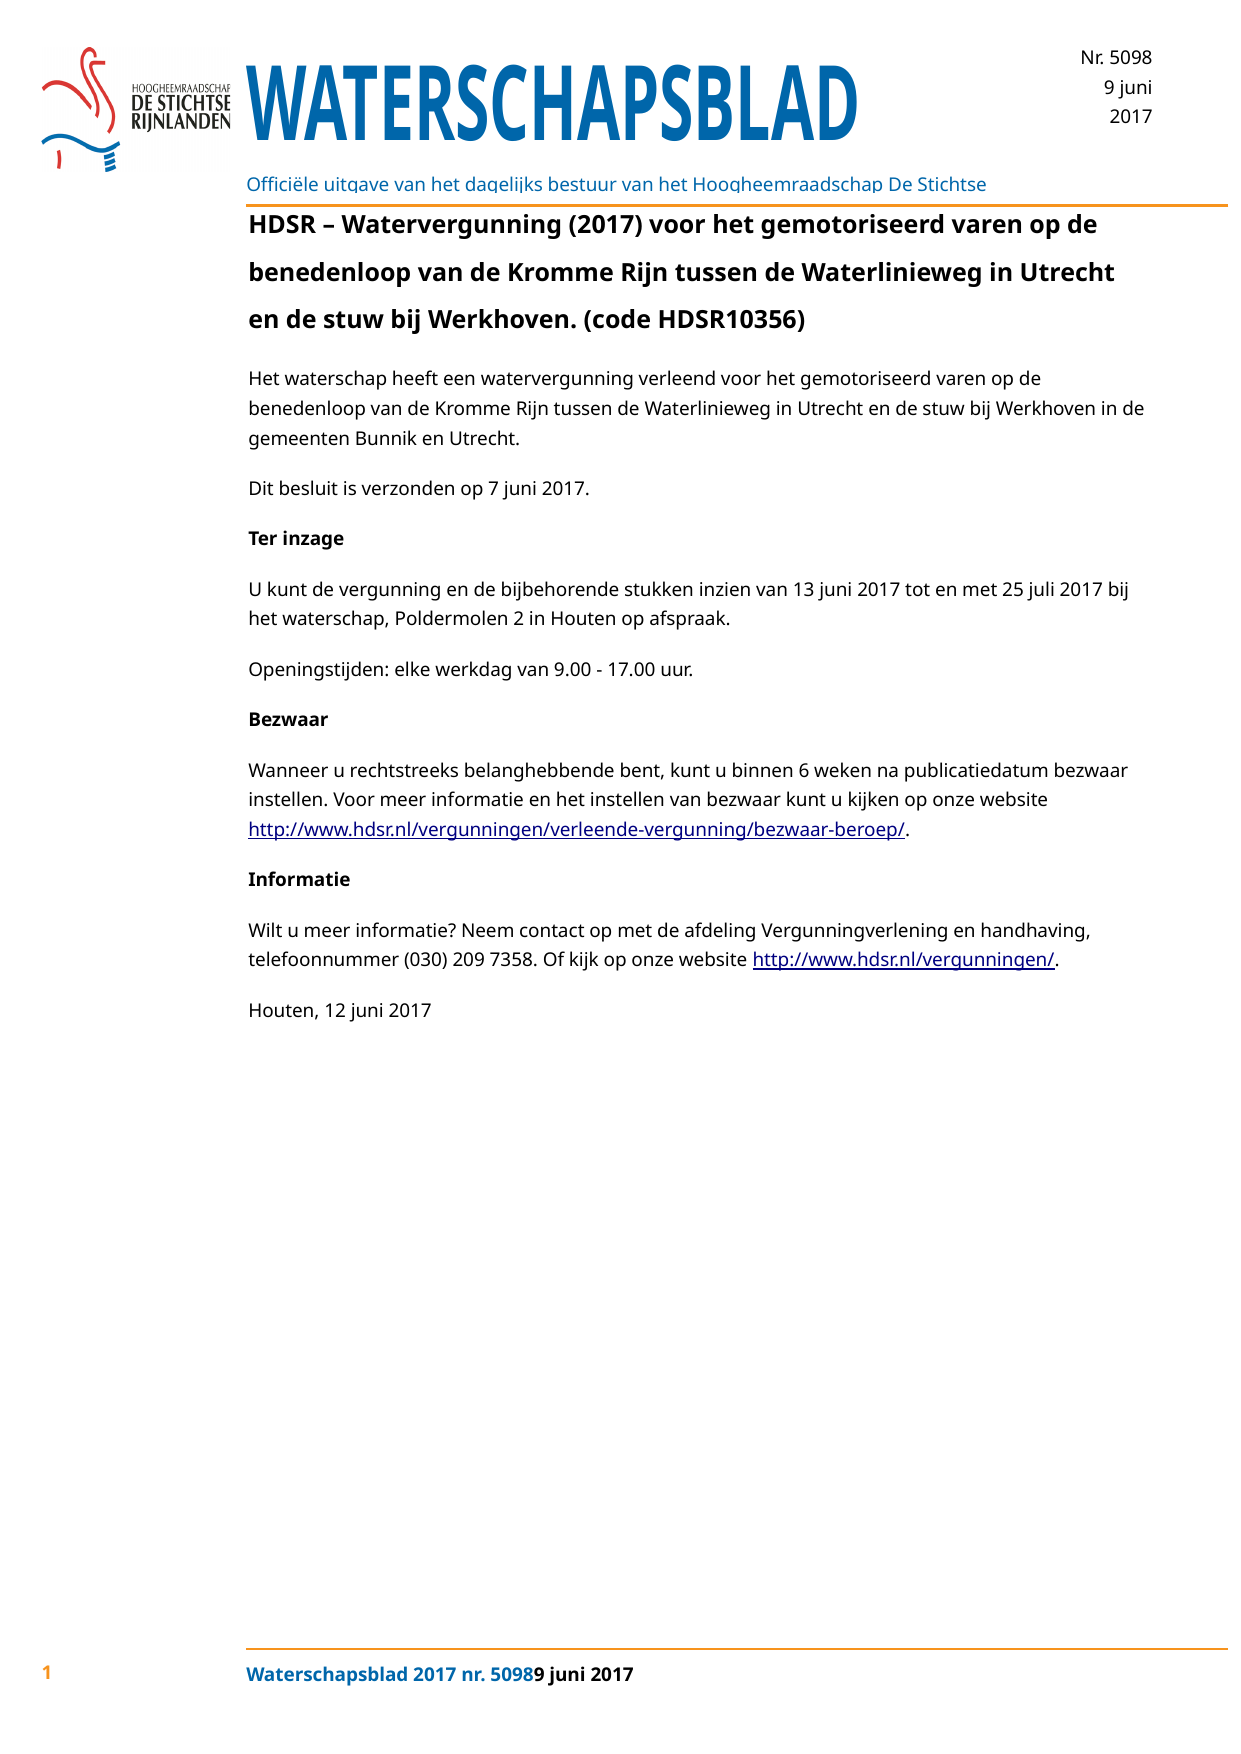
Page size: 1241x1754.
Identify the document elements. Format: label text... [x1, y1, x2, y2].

text HDSR – Watervergunning (2017) voor het gemotoriseerd varen op de benedenloop van de Kromme Rijn tussen de Waterlinieweg in Utrecht en de stuw bij Werkhoven. (code HDSR10356) [248, 207, 1152, 336]
text Dit besluit is verzonden op 7 juni 2017. [248, 475, 1152, 501]
picture [41, 47, 231, 172]
text Wanneer u rechtstreeks belanghebbende bent, kunt u binnen 6 weken na publicatiedatum bezwaar instellen. Voor meer informatie en het instellen van bezwaar kunt u kijken op onze website http://www.hdsr.nl/vergunningen/verleende-vergunning/bezwaar-beroep/. [248, 757, 1152, 842]
text Het waterschap heeft een watervergunning verleend voor het gemotoriseerd varen op de benedenloop van de Kromme Rijn tussen de Waterlinieweg in Utrecht en de stuw bij Werkhoven in de gemeenten Bunnik en Utrecht. [248, 366, 1152, 450]
text Bezwaar [248, 706, 1152, 732]
text Wilt u meer informatie? Neem contact op met de afdeling Vergunningverlening en handhaving, telefoonnummer (030) 209 7358. Of kijk op onze website http://www.hdsr.nl/vergunningen/. [248, 917, 1152, 972]
text Ter inzage [248, 526, 1152, 551]
text U kunt de vergunning en de bijbehorende stukken inzien van 13 juni 2017 tot en met 25 juli 2017 bij het waterschap, Poldermolen 2 in Houten op afspraak. [248, 576, 1152, 631]
text Houten, 12 juni 2017 [248, 997, 1152, 1022]
text Informatie [248, 866, 1152, 892]
text Openingstijden: elke werkdag van 9.00 - 17.00 uur. [248, 656, 1152, 682]
